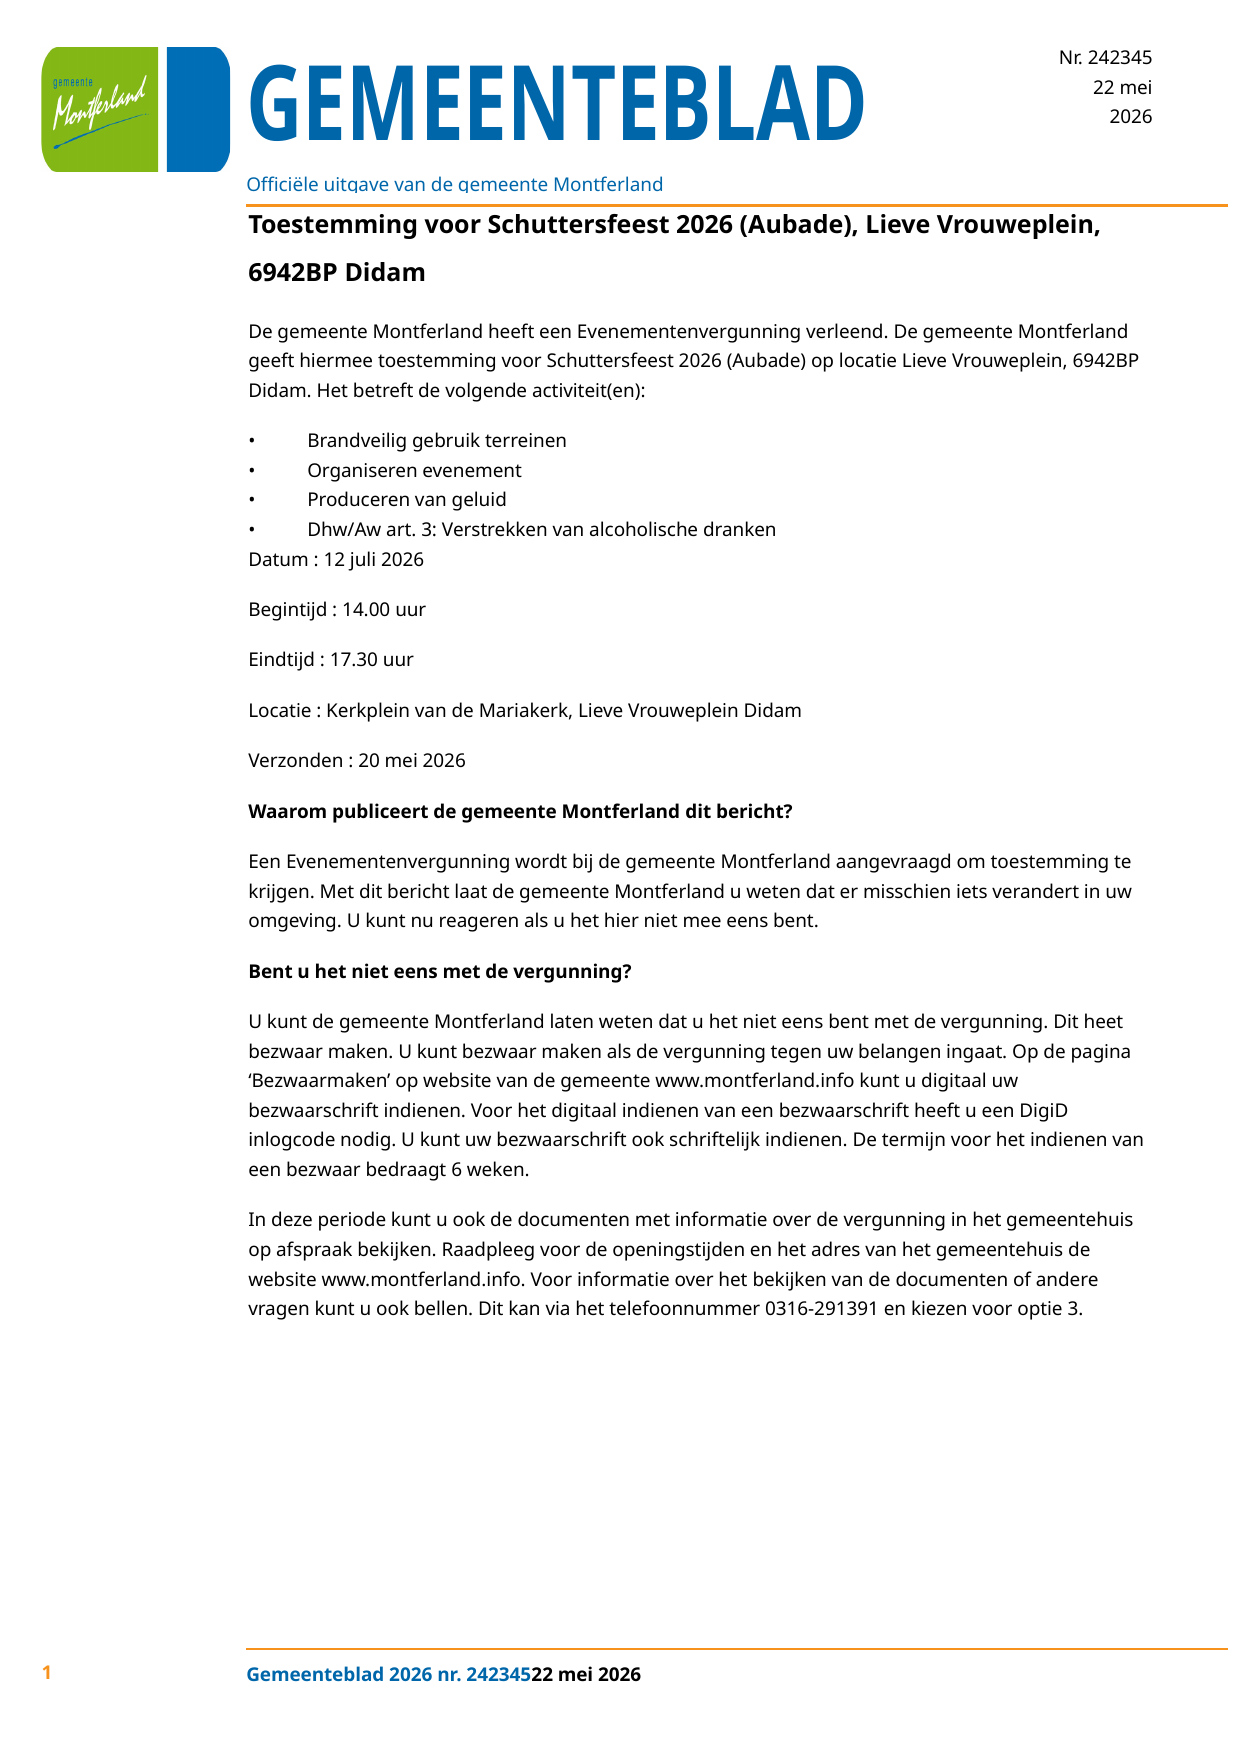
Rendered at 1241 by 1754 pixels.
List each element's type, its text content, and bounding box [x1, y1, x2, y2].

text In deze periode kunt u ook de documenten met informatie over de vergunning in het gemeentehuis op afspraak bekijken. Raadpleeg voor de openingstijden en het adres van het gemeentehuis de website www.montferland.info. Voor informatie over het bekijken van de documenten of andere vragen kunt u ook bellen. Dit kan via het telefoonnummer 0316-291391 en kiezen voor optie 3. [248, 1207, 1152, 1321]
text Verzonden : 20 mei 2026 [248, 747, 1152, 773]
text Begintijd : 14.00 uur [248, 596, 1152, 622]
text Datum : 12 juli 2026 [248, 546, 1152, 572]
text Toestemming voor Schuttersfeest 2026 (Aubade), Lieve Vrouweplein, 6942BP Didam [248, 207, 1152, 288]
text Waarom publiceert de gemeente Montferland dit bericht? [248, 798, 1152, 824]
text Bent u het niet eens met de vergunning? [248, 958, 1152, 984]
text De gemeente Montferland heeft een Evenementenvergunning verleend. De gemeente Montferland geeft hiermee toestemming voor Schuttersfeest 2026 (Aubade) op locatie Lieve Vrouweplein, 6942BP Didam. Het betreft de volgende activiteit(en): [248, 318, 1152, 403]
text Een Evenementenvergunning wordt bij de gemeente Montferland aangevraagd om toestemming te krijgen. Met dit bericht laat de gemeente Montferland u weten dat er misschien iets verandert in uw omgeving. U kunt nu reageren als u het hier niet mee eens bent. [248, 848, 1152, 933]
text Eindtijd : 17.30 uur [248, 647, 1152, 672]
picture [41, 47, 231, 172]
list Organiseren evenement [248, 457, 1152, 483]
list Brandveilig gebruik terreinen [248, 427, 1152, 453]
list Produceren van geluid [248, 487, 1152, 512]
text Locatie : Kerkplein van de Mariakerk, Lieve Vrouweplein Didam [248, 697, 1152, 723]
list Dhw/Aw art. 3: Verstrekken van alcoholische dranken [248, 516, 1152, 542]
text U kunt de gemeente Montferland laten weten dat u het niet eens bent met de vergunning. Dit heet bezwaar maken. U kunt bezwaar maken als de vergunning tegen uw belangen ingaat. Op de pagina ‘Bezwaarmaken’ op website van de gemeente www.montferland.info kunt u digitaal uw bezwaarschrift indienen. Voor het digitaal indienen van een bezwaarschrift heeft u een DigiD inlogcode nodig. U kunt uw bezwaarschrift ook schriftelijk indienen. De termijn voor het indienen van een bezwaar bedraagt 6 weken. [248, 1008, 1152, 1182]
